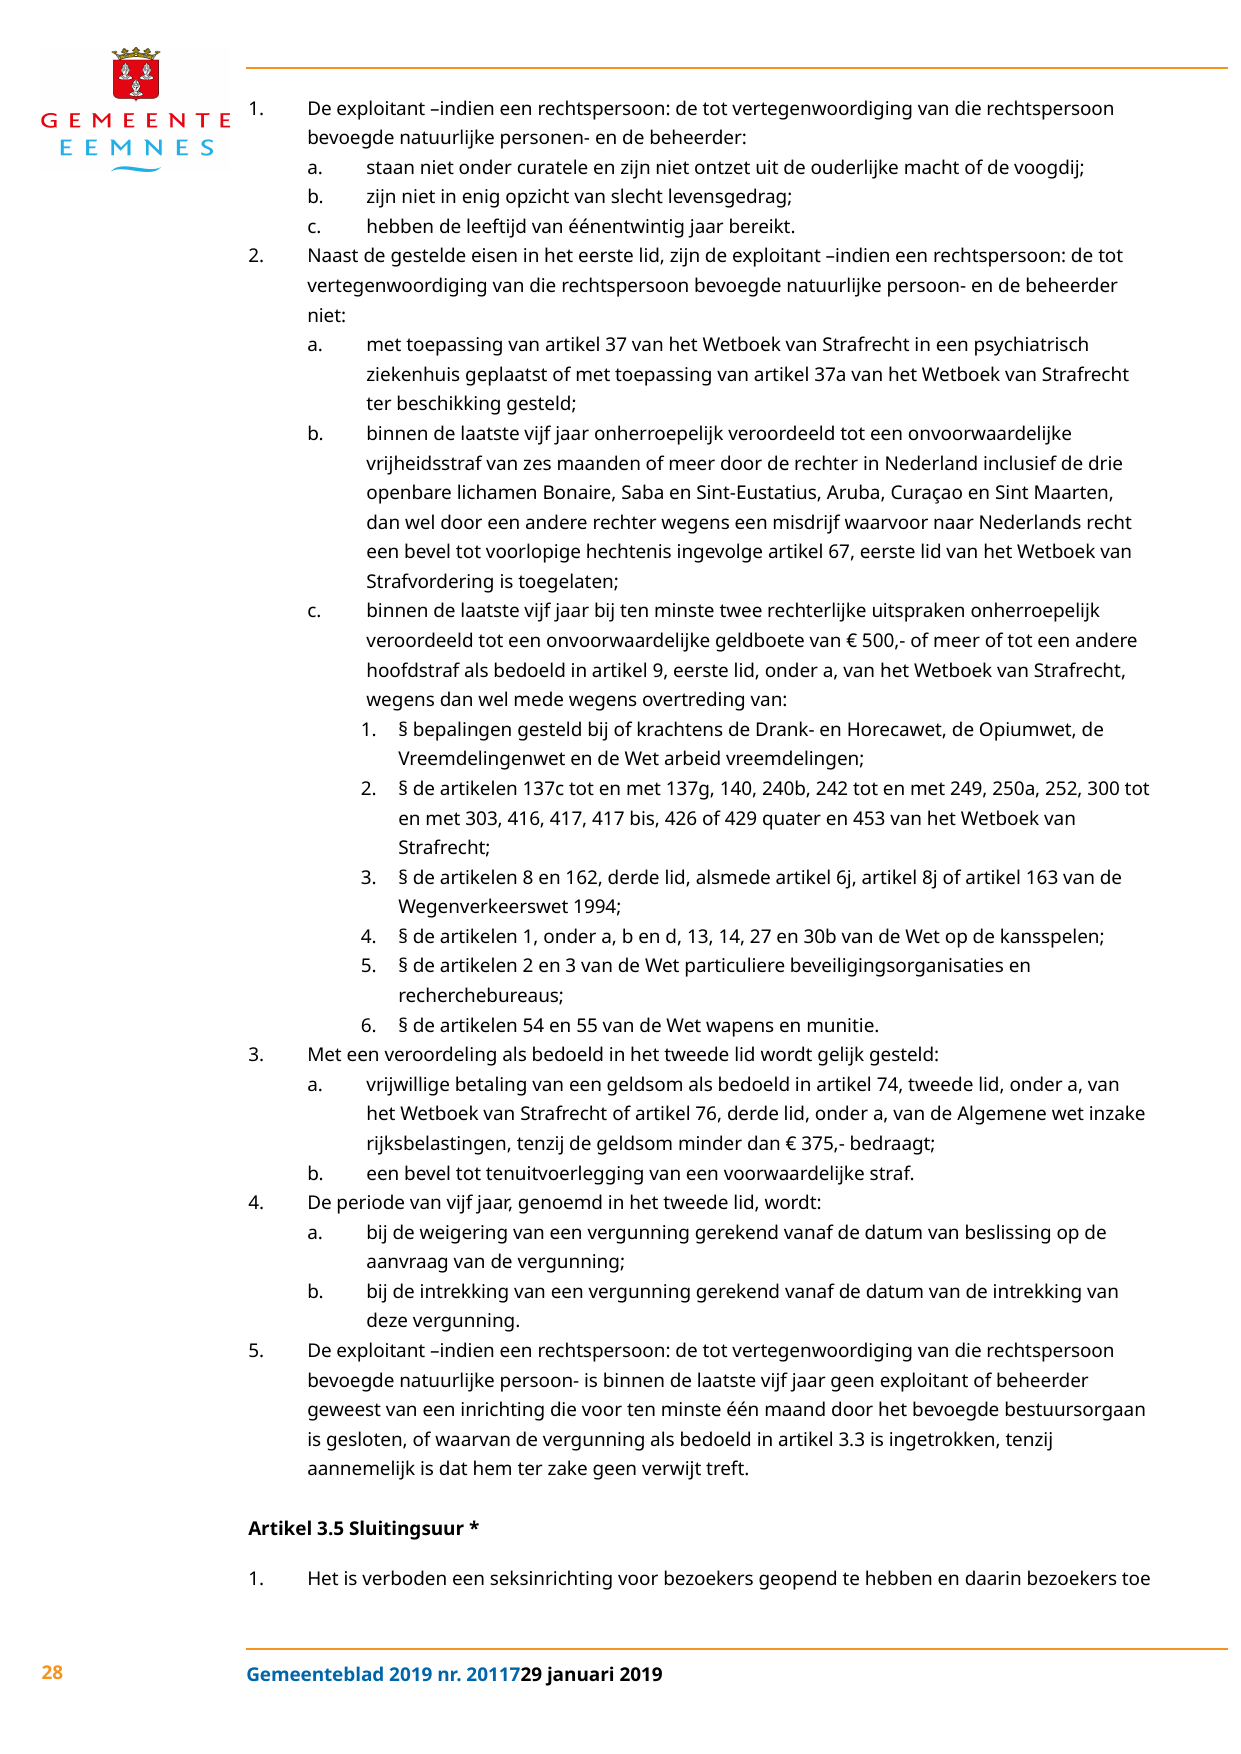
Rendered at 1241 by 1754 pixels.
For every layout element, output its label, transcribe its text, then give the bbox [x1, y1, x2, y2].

list staan niet onder curatele en zijn niet ontzet uit de ouderlijke macht of de voogdij; [307, 154, 1152, 180]
list bij de weigering van een vergunning gerekend vanaf de datum van beslissing op de aanvraag van de vergunning; [307, 1219, 1152, 1274]
list binnen de laatste vijf jaar bij ten minste twee rechterlijke uitspraken onherroepelijk veroordeeld tot een onvoorwaardelijke geldboete van € 500,- of meer of tot een andere hoofdstraf als bedoeld in artikel 9, eerste lid, onder a, van het Wetboek van Strafrecht, wegens dan wel mede wegens overtreding van: [307, 598, 1152, 712]
list binnen de laatste vijf jaar onherroepelijk veroordeeld tot een onvoorwaardelijke vrijheidsstraf van zes maanden of meer door de rechter in Nederland inclusief de drie openbare lichamen Bonaire, Saba en Sint-Eustatius, Aruba, Curaçao en Sint Maarten, dan wel door een andere rechter wegens een misdrijf waarvoor naar Nederlands recht een bevel tot voorlopige hechtenis ingevolge artikel 67, eerste lid van het Wetboek van Strafvordering is toegelaten; [307, 420, 1152, 594]
list zijn niet in enig opzicht van slecht levensgedrag; [307, 183, 1152, 209]
list vrijwillige betaling van een geldsom als bedoeld in artikel 74, tweede lid, onder a, van het Wetboek van Strafrecht of artikel 76, derde lid, onder a, van de Algemene wet inzake rijksbelastingen, tenzij de geldsom minder dan € 375,- bedraagt; [307, 1071, 1152, 1156]
list De periode van vijf jaar, genoemd in het tweede lid, wordt: [248, 1189, 1152, 1215]
list Met een veroordeling als bedoeld in het tweede lid wordt gelijk gesteld: [248, 1041, 1152, 1067]
list § de artikelen 8 en 162, derde lid, alsmede artikel 6j, artikel 8j of artikel 163 van de Wegenverkeerswet 1994; [361, 864, 1152, 919]
list § de artikelen 2 en 3 van de Wet particuliere beveiligingsorganisaties en recherchebureaus; [361, 953, 1152, 1008]
list § bepalingen gesteld bij of krachtens de Drank- en Horecawet, de Opiumwet, de Vreemdelingenwet en de Wet arbeid vreemdelingen; [361, 716, 1152, 771]
list Het is verboden een seksinrichting voor bezoekers geopend te hebben en daarin bezoekers toe [248, 1565, 1152, 1591]
picture [41, 47, 231, 172]
list hebben de leeftijd van éénentwintig jaar bereikt. [307, 213, 1152, 239]
list Naast de gestelde eisen in het eerste lid, zijn de exploitant –indien een rechtspersoon: de tot vertegenwoordiging van die rechtspersoon bevoegde natuurlijke persoon- en de beheerder niet: [248, 243, 1152, 328]
list een bevel tot tenuitvoerlegging van een voorwaardelijke straf. [307, 1160, 1152, 1186]
list bij de intrekking van een vergunning gerekend vanaf de datum van de intrekking van deze vergunning. [307, 1278, 1152, 1333]
list § de artikelen 1, onder a, b en d, 13, 14, 27 en 30b van de Wet op de kansspelen; [361, 923, 1152, 949]
list § de artikelen 137c tot en met 137g, 140, 240b, 242 tot en met 249, 250a, 252, 300 tot en met 303, 416, 417, 417 bis, 426 of 429 quater en 453 van het Wetboek van Strafrecht; [361, 775, 1152, 860]
list met toepassing van artikel 37 van het Wetboek van Strafrecht in een psychiatrisch ziekenhuis geplaatst of met toepassing van artikel 37a van het Wetboek van Strafrecht ter beschikking gesteld; [307, 331, 1152, 416]
list § de artikelen 54 en 55 van de Wet wapens en munitie. [361, 1012, 1152, 1038]
list De exploitant –indien een rechtspersoon: de tot vertegenwoordiging van die rechtspersoon bevoegde natuurlijke personen- en de beheerder: [248, 95, 1152, 150]
text Artikel 3.5 Sluitingsuur * [248, 1515, 1152, 1541]
list De exploitant –indien een rechtspersoon: de tot vertegenwoordiging van die rechtspersoon bevoegde natuurlijke persoon- is binnen de laatste vijf jaar geen exploitant of beheerder geweest van een inrichting die voor ten minste één maand door het bevoegde bestuursorgaan is gesloten, of waarvan de vergunning als bedoeld in artikel 3.3 is ingetrokken, tenzij aannemelijk is dat hem ter zake geen verwijt treft. [248, 1337, 1152, 1481]
